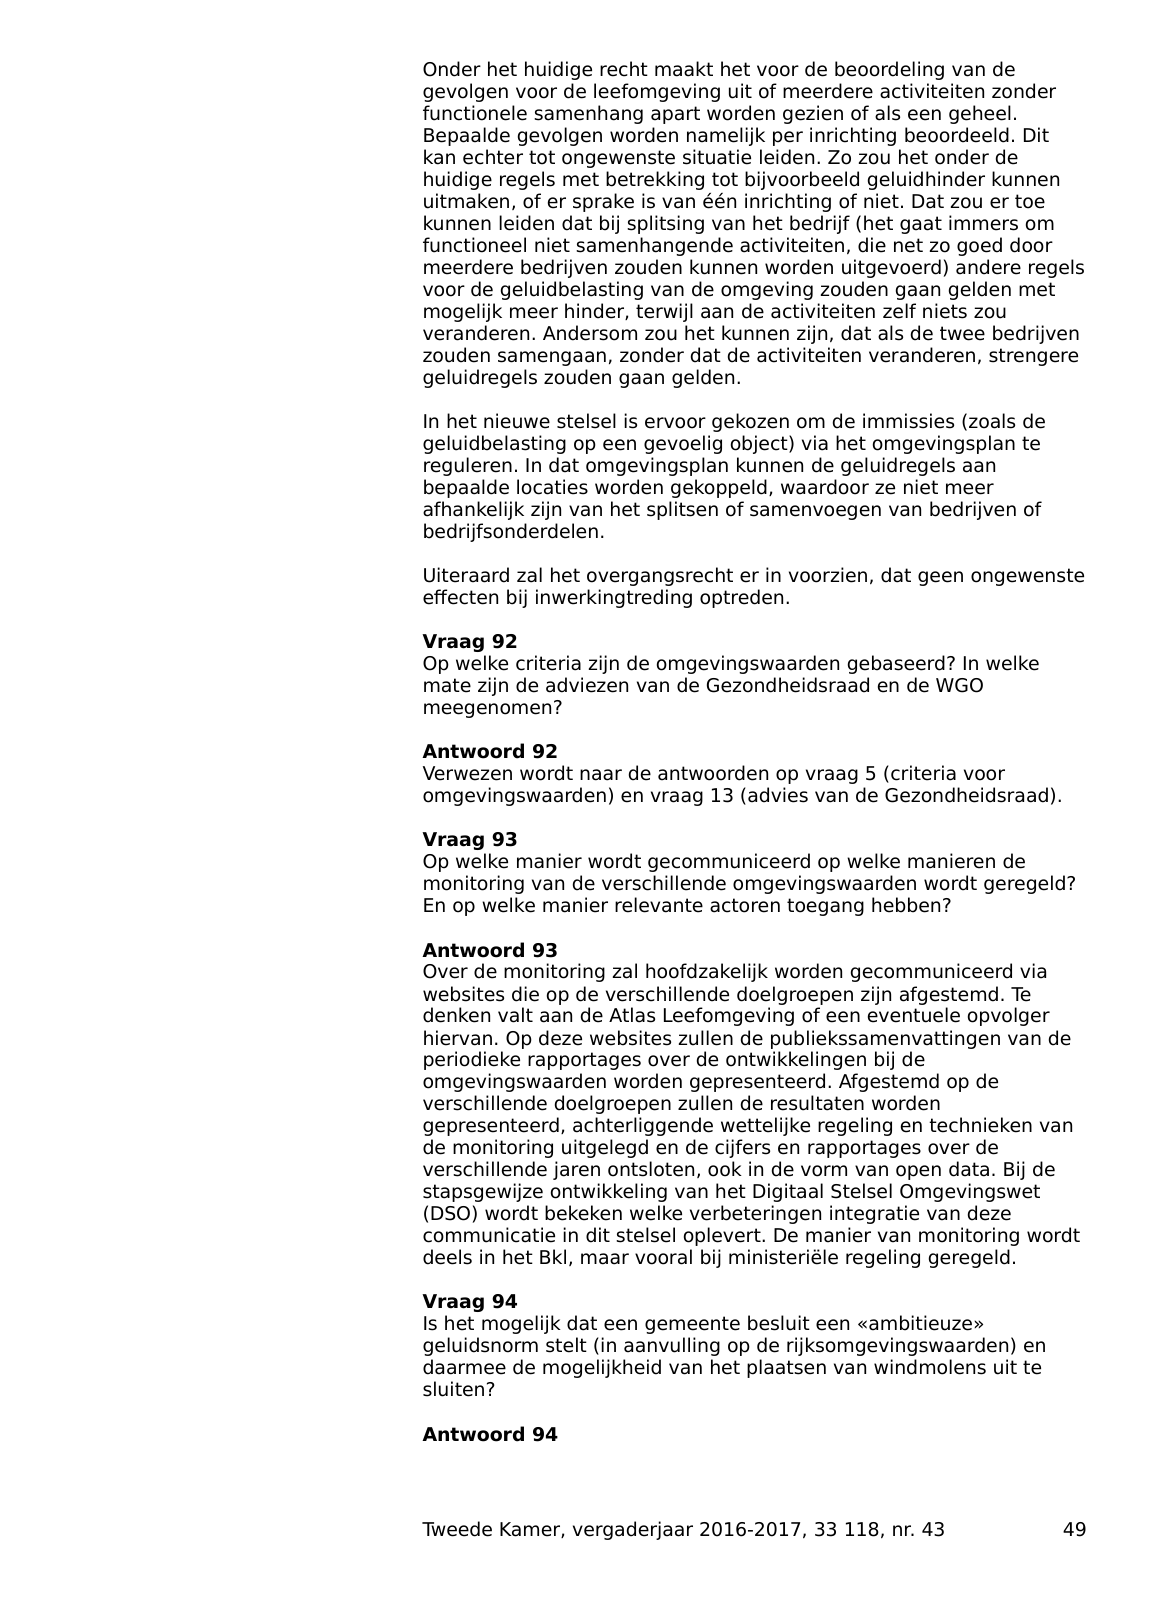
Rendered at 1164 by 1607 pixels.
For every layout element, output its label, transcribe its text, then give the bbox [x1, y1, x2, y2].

text Vraag 94 [422, 1291, 1087, 1313]
text Vraag 93 [422, 829, 1087, 851]
text Is het mogelijk dat een gemeente besluit een «ambitieuze» geluidsnorm stelt (in aanvulling op de rijksomgevingswaarden) en daarmee de mogelijkheid van het plaatsen van windmolens uit te sluiten? [422, 1313, 1087, 1401]
text Uiteraard zal het overgangsrecht er in voorzien, dat geen ongewenste effecten bij inwerkingtreding optreden. [422, 565, 1087, 609]
text Onder het huidige recht maakt het voor de beoordeling van de gevolgen voor de leefomgeving uit of meerdere activiteiten zonder functionele samenhang apart worden gezien of als een geheel. Bepaalde gevolgen worden namelijk per inrichting beoordeeld. Dit kan echter tot ongewenste situatie leiden. Zo zou het onder de huidige regels met betrekking tot bijvoorbeeld geluidhinder kunnen uitmaken, of er sprake is van één inrichting of niet. Dat zou er toe kunnen leiden dat bij splitsing van het bedrijf (het gaat immers om functioneel niet samenhangende activiteiten, die net zo goed door meerdere bedrijven zouden kunnen worden uitgevoerd) andere regels voor de geluidbelasting van de omgeving zouden gaan gelden met mogelijk meer hinder, terwijl aan de activiteiten zelf niets zou veranderen. Andersom zou het kunnen zijn, dat als de twee bedrijven zouden samengaan, zonder dat de activiteiten veranderen, strengere geluidregels zouden gaan gelden. [422, 59, 1087, 389]
text Antwoord 92 [422, 741, 1087, 763]
text Op welke manier wordt gecommuniceerd op welke manieren de monitoring van de verschillende omgevingswaarden wordt geregeld? En op welke manier relevante actoren toegang hebben? [422, 851, 1087, 917]
text Op welke criteria zijn de omgevingswaarden gebaseerd? In welke mate zijn de adviezen van de Gezondheidsraad en de WGO meegenomen? [422, 653, 1087, 719]
text Vraag 92 [422, 631, 1087, 653]
text In het nieuwe stelsel is ervoor gekozen om de immissies (zoals de geluidbelasting op een gevoelig object) via het omgevingsplan te reguleren. In dat omgevingsplan kunnen de geluidregels aan bepaalde locaties worden gekoppeld, waardoor ze niet meer afhankelijk zijn van het splitsen of samenvoegen van bedrijven of bedrijfsonderdelen. [422, 411, 1087, 543]
text Antwoord 94 [422, 1423, 1087, 1445]
text Antwoord 93 [422, 939, 1087, 961]
text Verwezen wordt naar de antwoorden op vraag 5 (criteria voor omgevingswaarden) en vraag 13 (advies van de Gezondheidsraad). [422, 763, 1087, 807]
text Over de monitoring zal hoofdzakelijk worden gecommuniceerd via websites die op de verschillende doelgroepen zijn afgestemd. Te denken valt aan de Atlas Leefomgeving of een eventuele opvolger hiervan. Op deze websites zullen de publiekssamenvattingen van de periodieke rapportages over de ontwikkelingen bij de omgevingswaarden worden gepresenteerd. Afgestemd op de verschillende doelgroepen zullen de resultaten worden gepresenteerd, achterliggende wettelijke regeling en technieken van de monitoring uitgelegd en de cijfers en rapportages over de verschillende jaren ontsloten, ook in de vorm van open data. Bij de stapsgewijze ontwikkeling van het Digitaal Stelsel Omgevingswet (DSO) wordt bekeken welke verbeteringen integratie van deze communicatie in dit stelsel oplevert. De manier van monitoring wordt deels in het Bkl, maar vooral bij ministeriële regeling geregeld. [422, 961, 1087, 1269]
